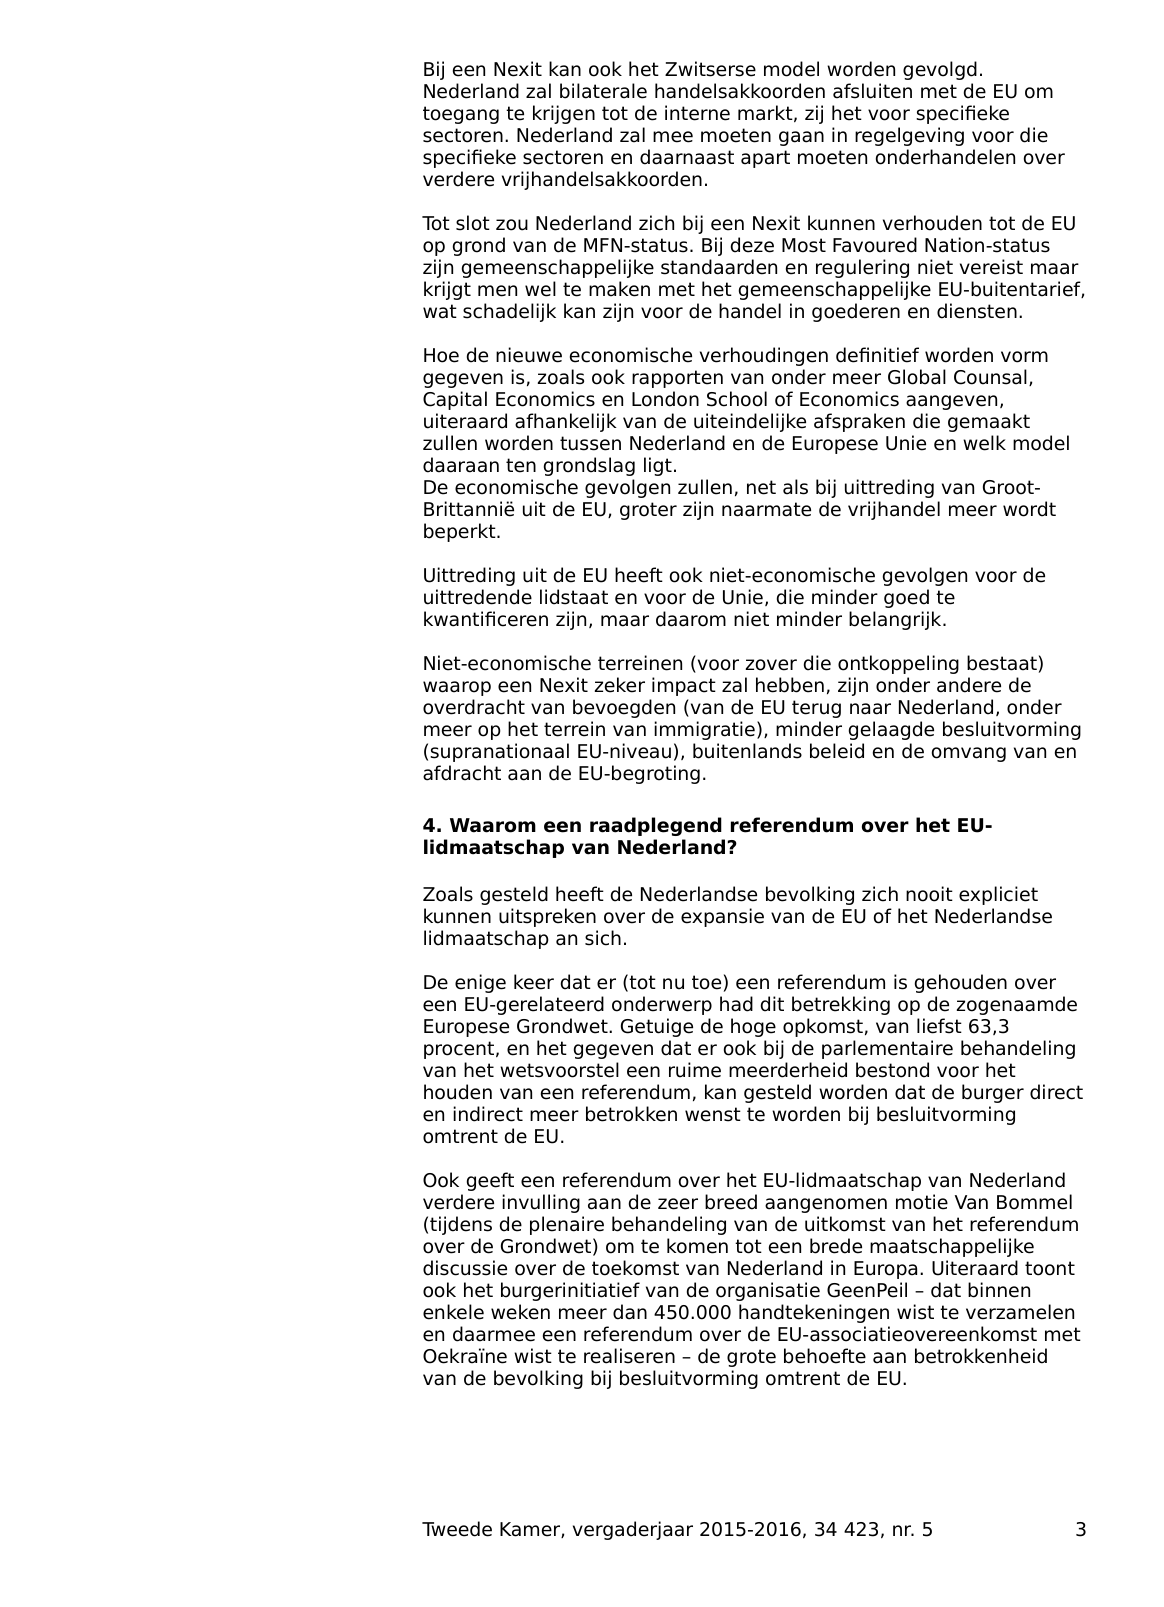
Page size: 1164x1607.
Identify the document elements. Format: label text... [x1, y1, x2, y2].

text Uittreding uit de EU heeft ook niet-economische gevolgen voor de uittredende lidstaat en voor de Unie, die minder goed te kwantificeren zijn, maar daarom niet minder belangrijk. [422, 565, 1087, 631]
text Bij een Nexit kan ook het Zwitserse model worden gevolgd. Nederland zal bilaterale handelsakkoorden afsluiten met de EU om toegang te krijgen tot de interne markt, zij het voor specifieke sectoren. Nederland zal mee moeten gaan in regelgeving voor die specifieke sectoren en daarnaast apart moeten onderhandelen over verdere vrijhandelsakkoorden. [422, 59, 1087, 191]
subtitle 4. Waarom een raadplegend referendum over het EU-lidmaatschap van Nederland? [422, 815, 1087, 859]
text Ook geeft een referendum over het EU-lidmaatschap van Nederland verdere invulling aan de zeer breed aangenomen motie Van Bommel (tijdens de plenaire behandeling van de uitkomst van het referendum over de Grondwet) om te komen tot een brede maatschappelijke discussie over de toekomst van Nederland in Europa. Uiteraard toont ook het burgerinitiatief van de organisatie GeenPeil – dat binnen enkele weken meer dan 450.000 handtekeningen wist te verzamelen en daarmee een referendum over de EU-associatieovereenkomst met Oekraïne wist te realiseren – de grote behoefte aan betrokkenheid van de bevolking bij besluitvorming omtrent de EU. [422, 1170, 1087, 1390]
text Tot slot zou Nederland zich bij een Nexit kunnen verhouden tot de EU op grond van de MFN-status. Bij deze Most Favoured Nation-status zijn gemeenschappelijke standaarden en regulering niet vereist maar krijgt men wel te maken met het gemeenschappelijke EU-buitentarief, wat schadelijk kan zijn voor de handel in goederen en diensten. [422, 213, 1087, 323]
text Hoe de nieuwe economische verhoudingen definitief worden vorm gegeven is, zoals ook rapporten van onder meer Global Counsal, Capital Economics en London School of Economics aangeven, uiteraard afhankelijk van de uiteindelijke afspraken die gemaakt zullen worden tussen Nederland en de Europese Unie en welk model daaraan ten grondslag ligt. [422, 345, 1087, 477]
text Niet-economische terreinen (voor zover die ontkoppeling bestaat) waarop een Nexit zeker impact zal hebben, zijn onder andere de overdracht van bevoegden (van de EU terug naar Nederland, onder meer op het terrein van immigratie), minder gelaagde besluitvorming (supranationaal EU-niveau), buitenlands beleid en de omvang van en afdracht aan de EU-begroting. [422, 653, 1087, 785]
text De enige keer dat er (tot nu toe) een referendum is gehouden over een EU-gerelateerd onderwerp had dit betrekking op de zogenaamde Europese Grondwet. Getuige de hoge opkomst, van liefst 63,3 procent, en het gegeven dat er ook bij de parlementaire behandeling van het wetsvoorstel een ruime meerderheid bestond voor het houden van een referendum, kan gesteld worden dat de burger direct en indirect meer betrokken wenst te worden bij besluitvorming omtrent de EU. [422, 972, 1087, 1148]
text De economische gevolgen zullen, net als bij uittreding van Groot-Brittannië uit de EU, groter zijn naarmate de vrijhandel meer wordt beperkt. [422, 477, 1087, 543]
text Zoals gesteld heeft de Nederlandse bevolking zich nooit expliciet kunnen uitspreken over de expansie van de EU of het Nederlandse lidmaatschap an sich. [422, 884, 1087, 950]
